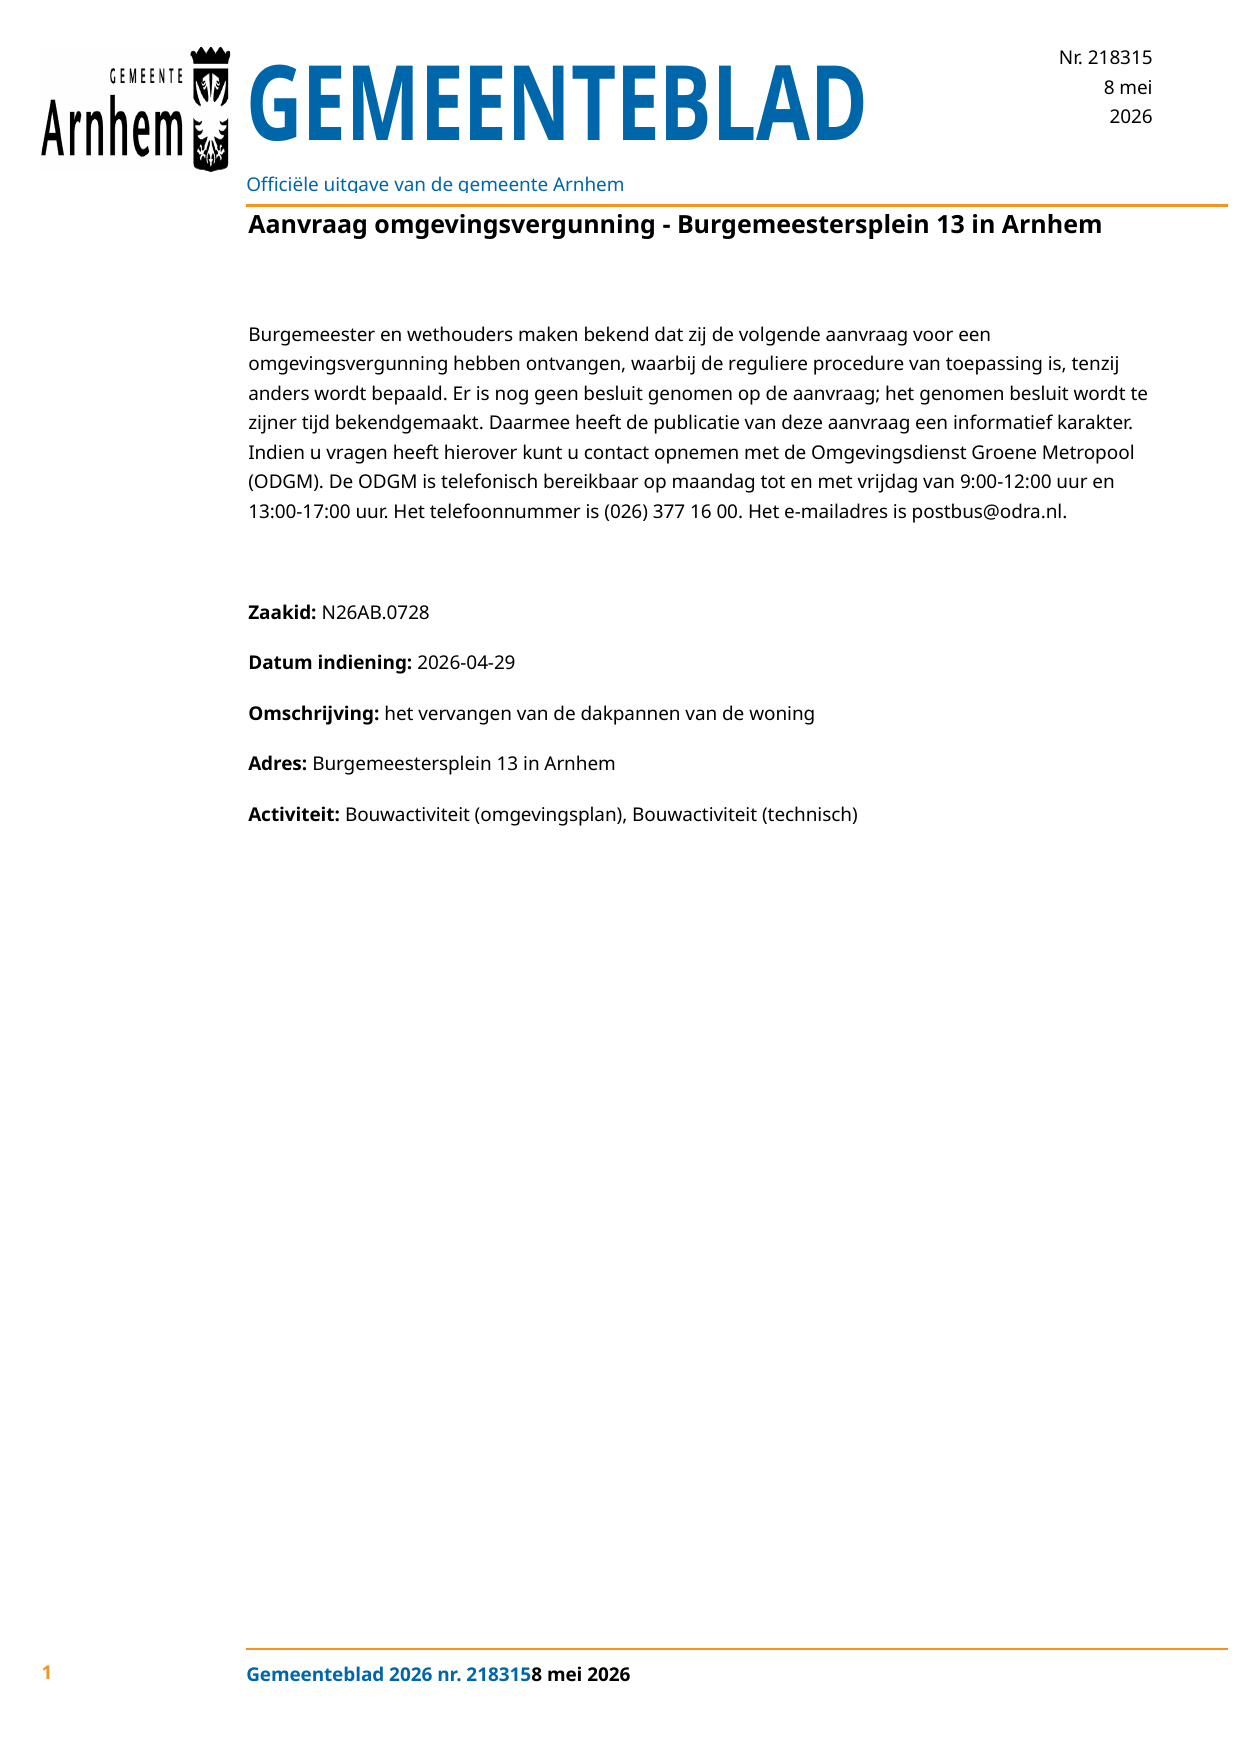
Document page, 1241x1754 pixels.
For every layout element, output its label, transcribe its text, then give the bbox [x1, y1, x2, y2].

text Burgemeester en wethouders maken bekend dat zij de volgende aanvraag voor een omgevingsvergunning hebben ontvangen, waarbij de reguliere procedure van toepassing is, tenzij anders wordt bepaald. Er is nog geen besluit genomen op de aanvraag; het genomen besluit wordt te zijner tijd bekendgemaakt. Daarmee heeft de publicatie van deze aanvraag een informatief karakter. Indien u vragen heeft hierover kunt u contact opnemen met de Omgevingsdienst Groene Metropool (ODGM). De ODGM is telefonisch bereikbaar op maandag tot en met vrijdag van 9:00-12:00 uur en 13:00-17:00 uur. Het telefoonnummer is (026) 377 16 00. Het e-mailadres is postbus@odra.nl. [248, 321, 1152, 524]
text Aanvraag omgevingsvergunning - Burgemeestersplein 13 in Arnhem [248, 207, 1152, 241]
text Zaakid: N26AB.0728 [248, 599, 1152, 625]
picture [41, 47, 231, 172]
text Datum indiening: 2026-04-29 [248, 649, 1152, 675]
text Omschrijving: het vervangen van de dakpannen van de woning [248, 700, 1152, 726]
text Activiteit: Bouwactiviteit (omgevingsplan), Bouwactiviteit (technisch) [248, 801, 1152, 826]
text Adres: Burgemeestersplein 13 in Arnhem [248, 750, 1152, 776]
